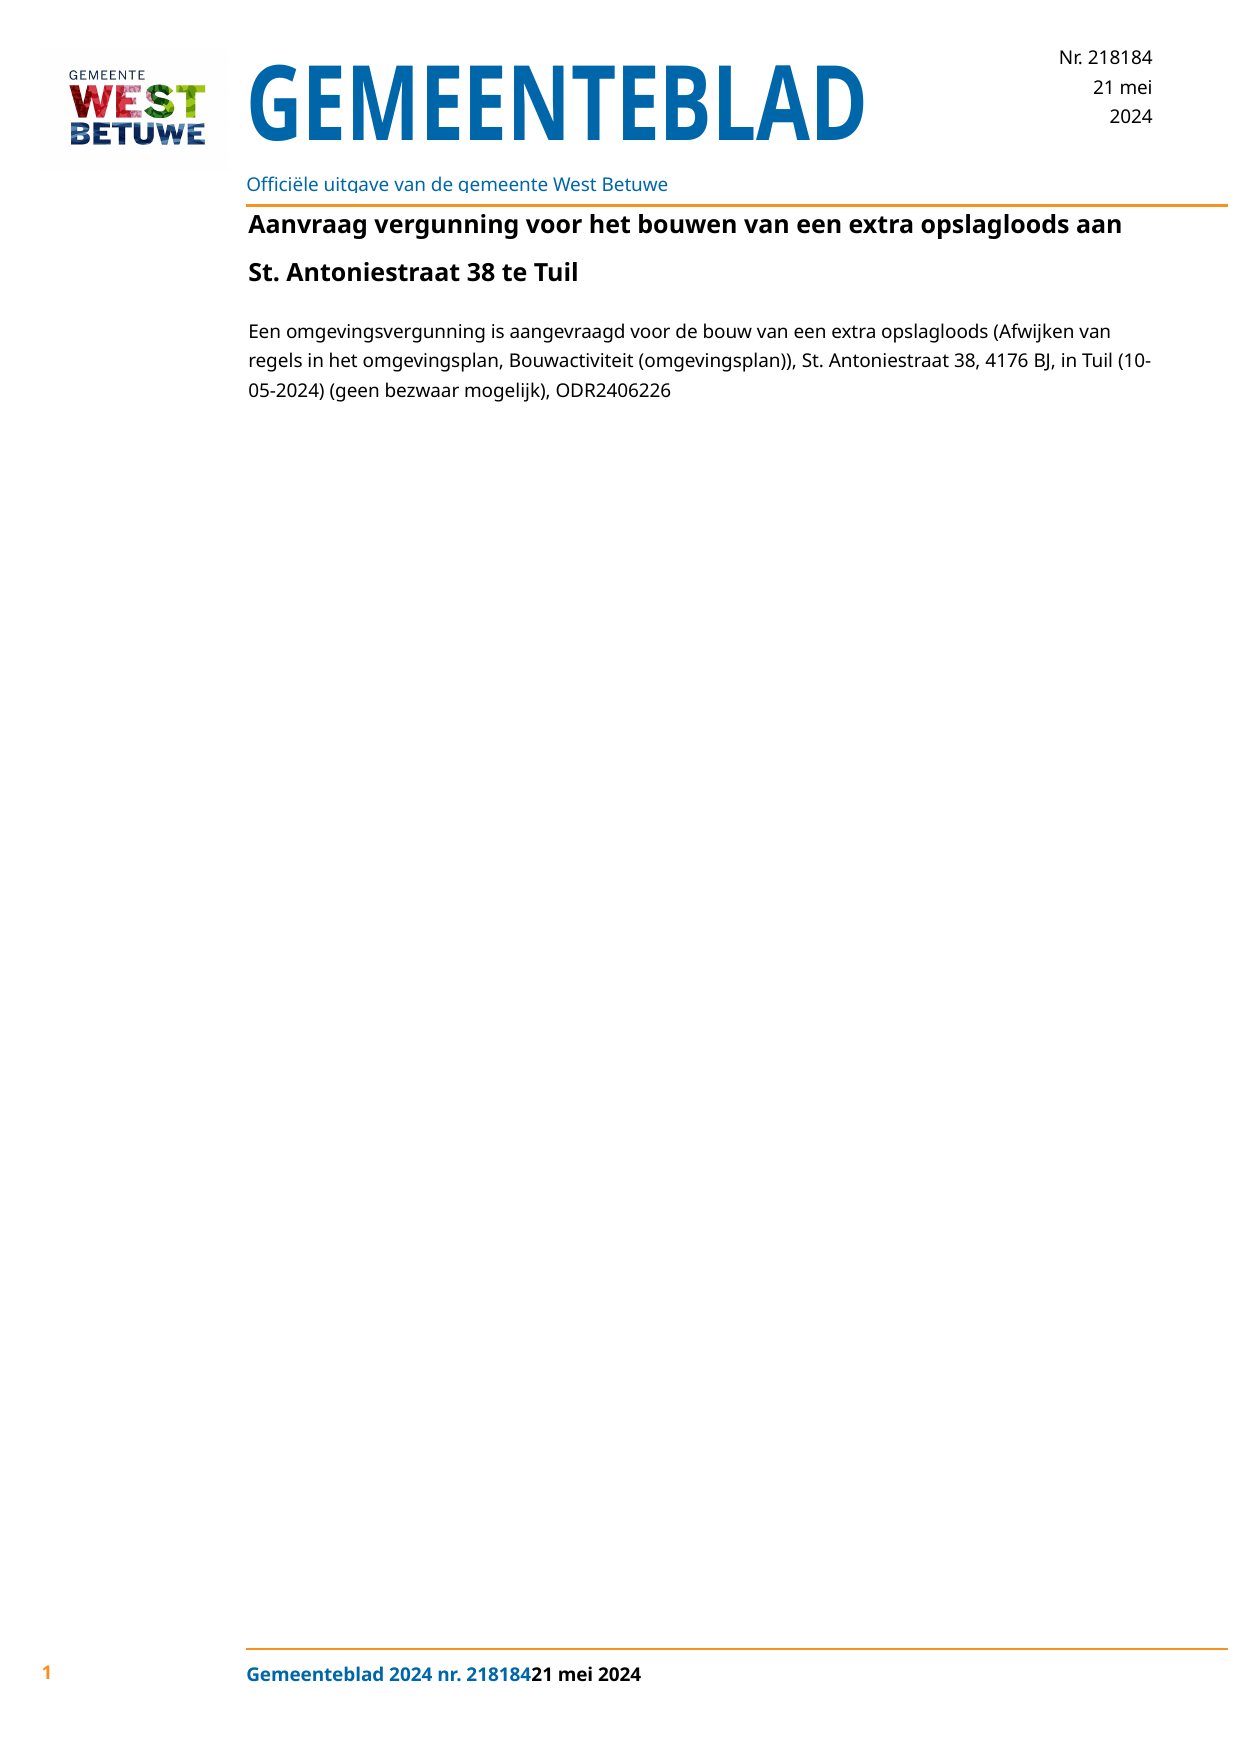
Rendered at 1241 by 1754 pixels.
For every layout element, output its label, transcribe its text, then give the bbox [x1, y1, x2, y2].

text Aanvraag vergunning voor het bouwen van een extra opslagloods aan St. Antoniestraat 38 te Tuil [248, 207, 1152, 288]
text Een omgevingsvergunning is aangevraagd voor de bouw van een extra opslagloods (Afwijken van regels in het omgevingsplan, Bouwactiviteit (omgevingsplan)), St. Antoniestraat 38, 4176 BJ, in Tuil (10-05-2024) (geen bezwaar mogelijk), ODR2406226 [248, 318, 1152, 403]
picture [41, 47, 231, 172]
